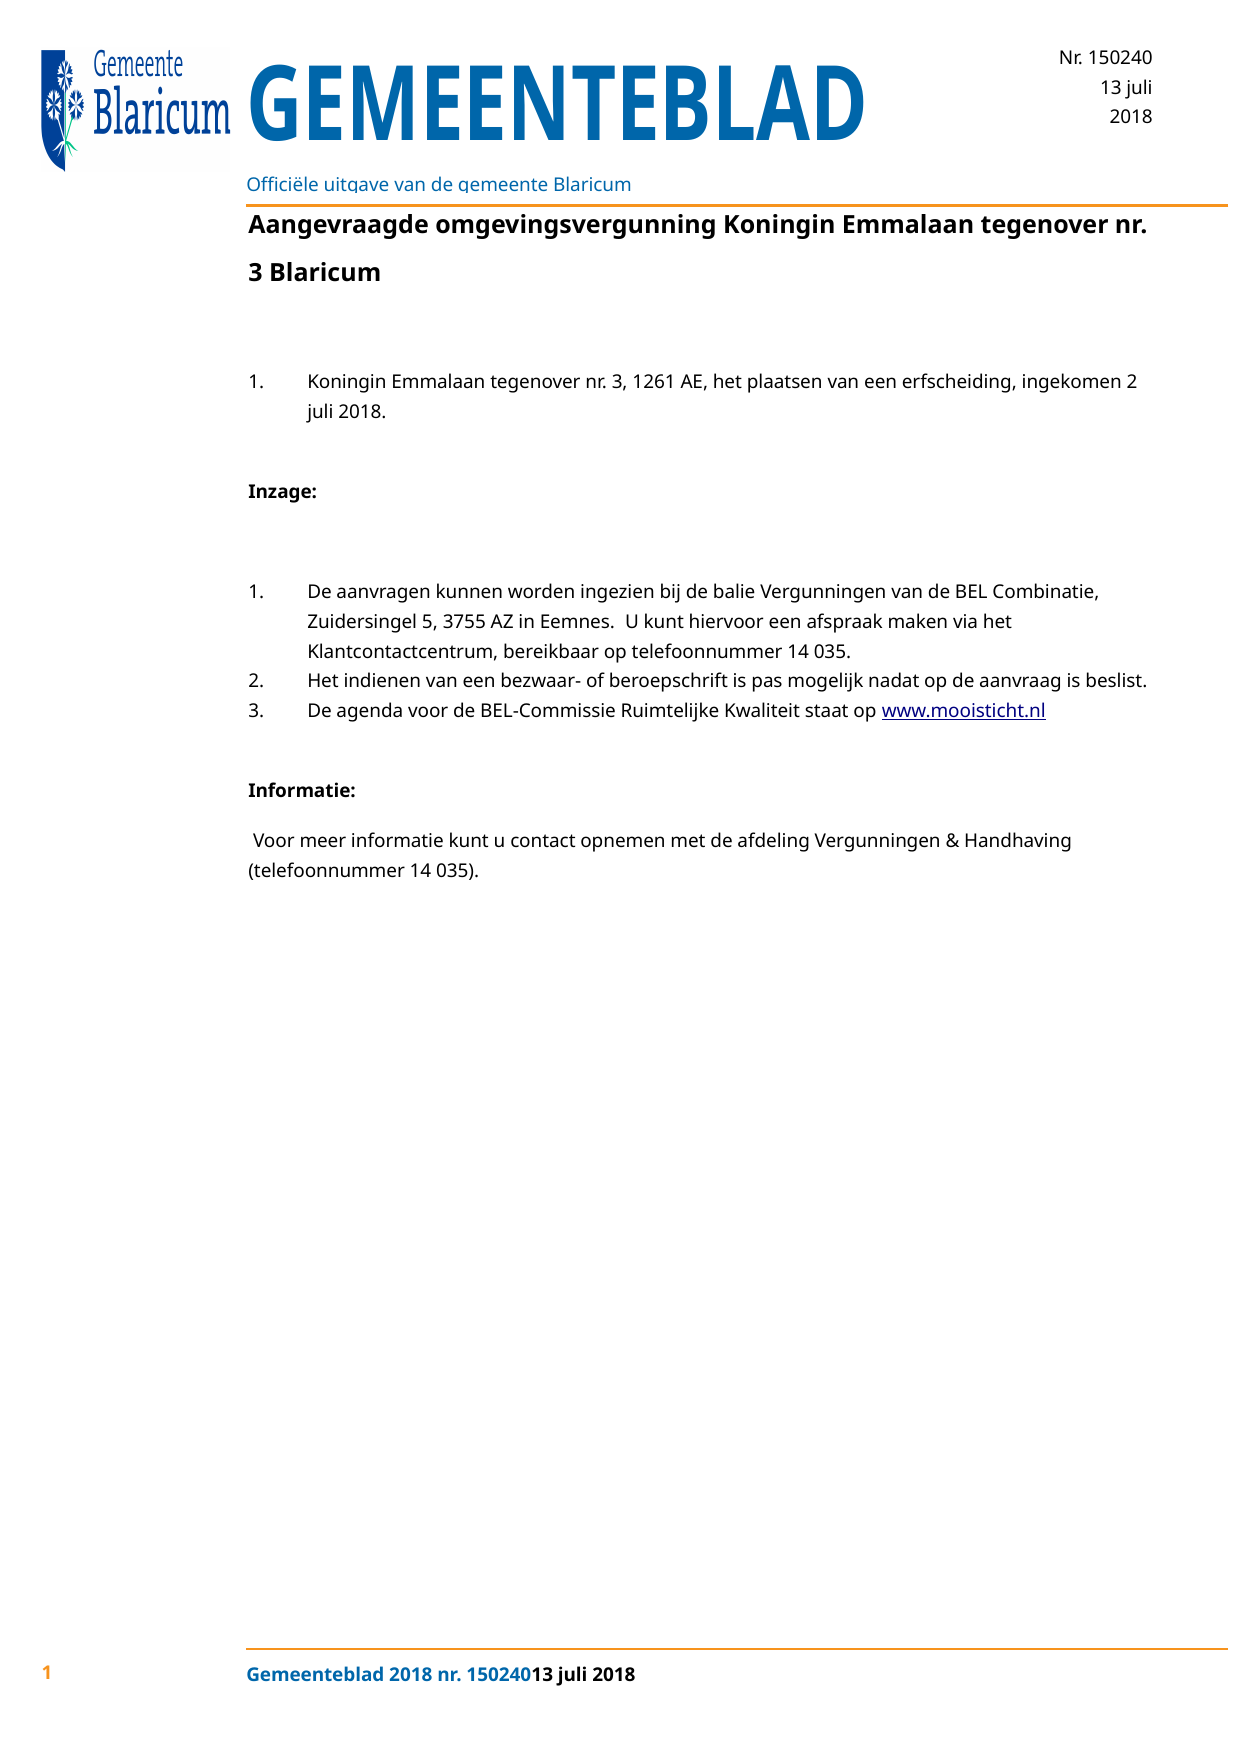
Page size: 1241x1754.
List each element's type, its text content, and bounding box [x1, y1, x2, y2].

picture [41, 47, 231, 172]
list Koningin Emmalaan tegenover nr. 3, 1261 AE, het plaatsen van een erfscheiding, ingekomen 2 juli 2018. [248, 368, 1152, 424]
text Aangevraagde omgevingsvergunning Koningin Emmalaan tegenover nr. 3 Blaricum [248, 207, 1152, 288]
list De agenda voor de BEL-Commissie Ruimtelijke Kwaliteit staat op www.mooisticht.nl [248, 697, 1152, 723]
list De aanvragen kunnen worden ingezien bij de balie Vergunningen van de BEL Combinatie, Zuidersingel 5, 3755 AZ in Eemnes. U kunt hiervoor een afspraak maken via het Klantcontactcentrum, bereikbaar op telefoonnummer 14 035. [248, 579, 1152, 664]
list Het indienen van een bezwaar- of beroepschrift is pas mogelijk nadat op de aanvraag is beslist. [248, 667, 1152, 693]
text Informatie: [248, 777, 1152, 803]
text Inzage: [248, 478, 1152, 504]
text Voor meer informatie kunt u contact opnemen met de afdeling Vergunningen & Handhaving (telefoonnummer 14 035). [248, 827, 1152, 883]
